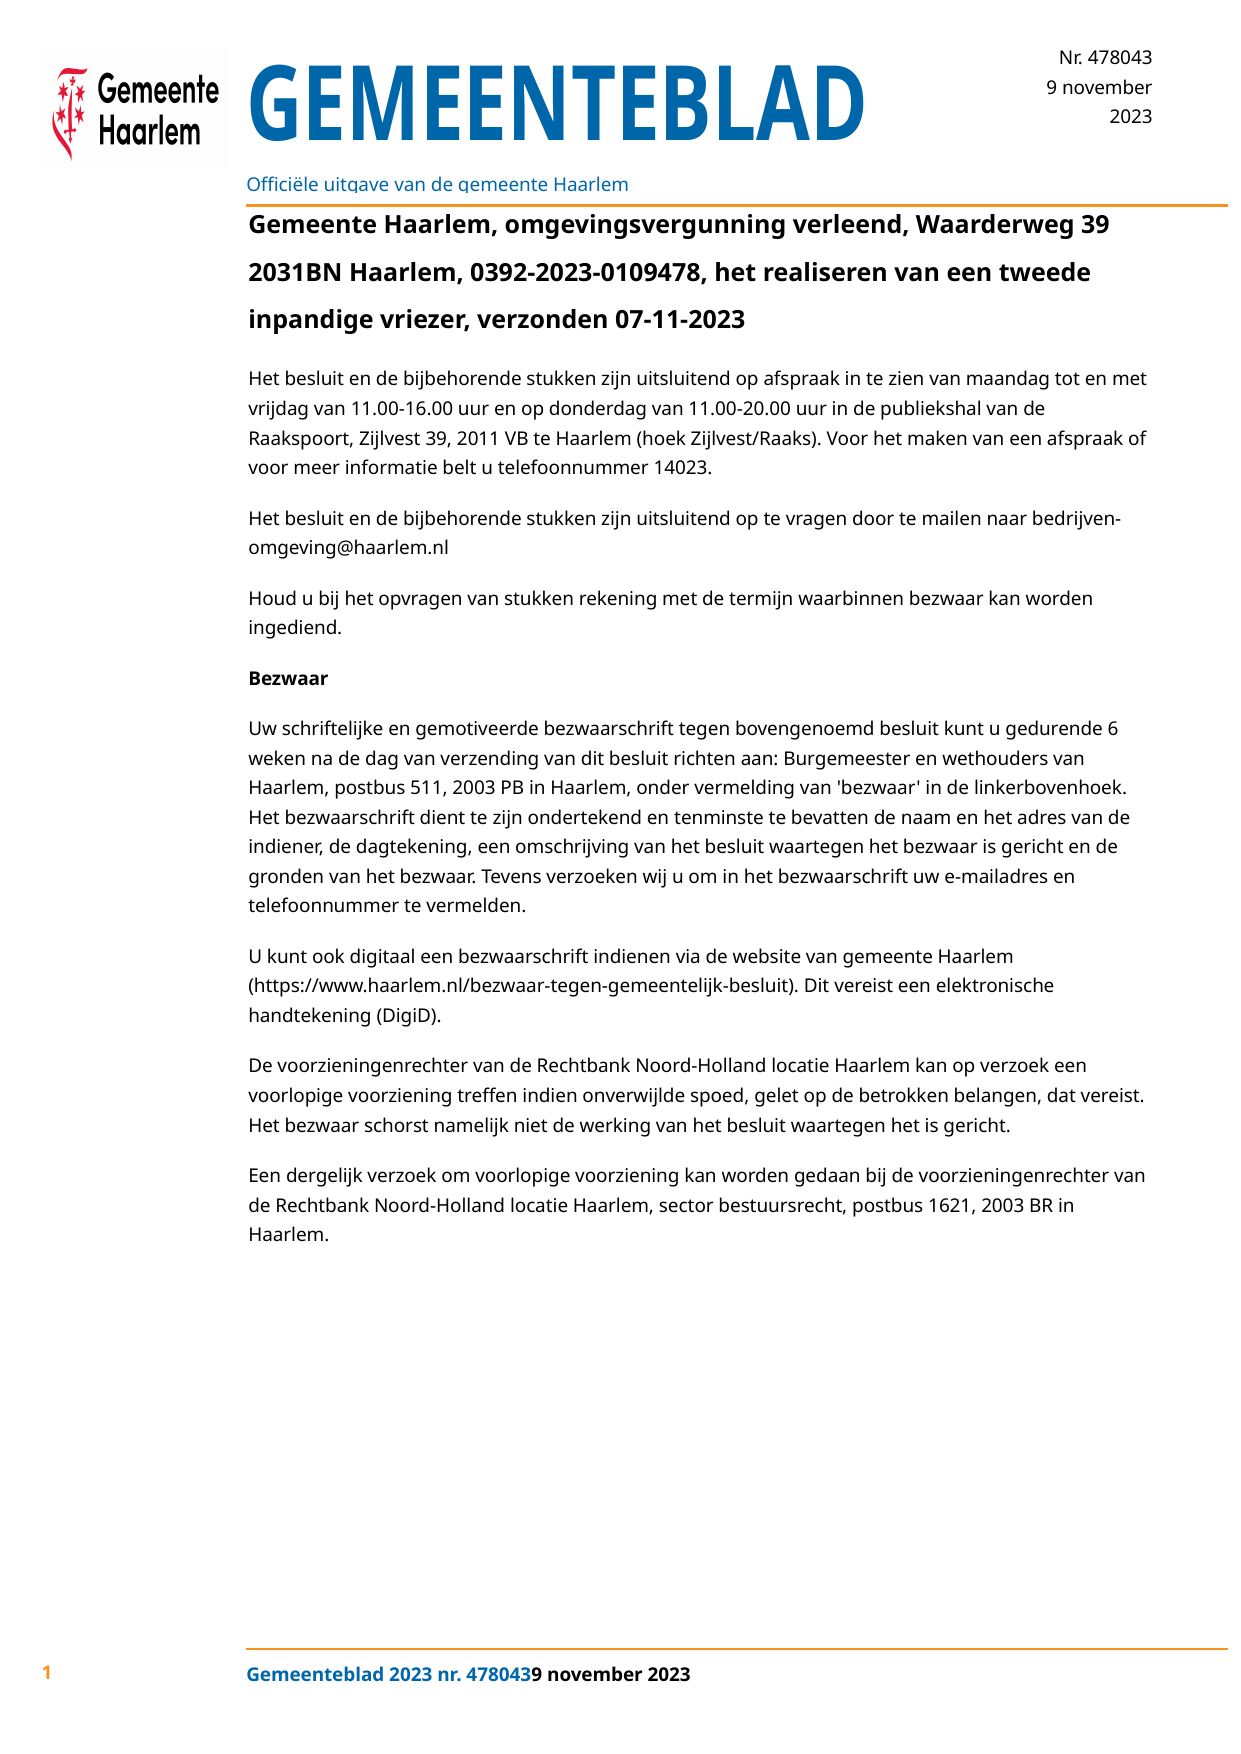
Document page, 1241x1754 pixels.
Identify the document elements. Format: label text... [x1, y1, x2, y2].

text Het besluit en de bijbehorende stukken zijn uitsluitend op te vragen door te mailen naar bedrijven-omgeving@haarlem.nl [248, 505, 1152, 560]
text Het besluit en de bijbehorende stukken zijn uitsluitend op afspraak in te zien van maandag tot en met vrijdag van 11.00-16.00 uur en op donderdag van 11.00-20.00 uur in de publiekshal van de Raakspoort, Zijlvest 39, 2011 VB te Haarlem (hoek Zijlvest/Raaks). Voor het maken van een afspraak of voor meer informatie belt u telefoonnummer 14023. [248, 366, 1152, 480]
picture [41, 47, 231, 172]
text Gemeente Haarlem, omgevingsvergunning verleend, Waarderweg 39 2031BN Haarlem, 0392-2023-0109478, het realiseren van een tweede inpandige vriezer, verzonden 07-11-2023 [248, 207, 1152, 336]
text Bezwaar [248, 665, 1152, 690]
text U kunt ook digitaal een bezwaarschrift indienen via de website van gemeente Haarlem (https://www.haarlem.nl/bezwaar-tegen-gemeentelijk-besluit). Dit vereist een elektronische handtekening (DigiD). [248, 943, 1152, 1028]
text Uw schriftelijke en gemotiveerde bezwaarschrift tegen bovengenoemd besluit kunt u gedurende 6 weken na de dag van verzending van dit besluit richten aan: Burgemeester en wethouders van Haarlem, postbus 511, 2003 PB in Haarlem, onder vermelding van 'bezwaar' in de linkerbovenhoek. Het bezwaarschrift dient te zijn ondertekend en tenminste te bevatten de naam en het adres van de indiener, de dagtekening, een omschrijving van het besluit waartegen het bezwaar is gericht en de gronden van het bezwaar. Tevens verzoeken wij u om in het bezwaarschrift uw e-mailadres en telefoonnummer te vermelden. [248, 715, 1152, 918]
text De voorzieningenrechter van de Rechtbank Noord-Holland locatie Haarlem kan op verzoek een voorlopige voorziening treffen indien onverwijlde spoed, gelet op de betrokken belangen, dat vereist. Het bezwaar schorst namelijk niet de werking van het besluit waartegen het is gericht. [248, 1053, 1152, 1137]
text Houd u bij het opvragen van stukken rekening met de termijn waarbinnen bezwaar kan worden ingediend. [248, 585, 1152, 640]
text Een dergelijk verzoek om voorlopige voorziening kan worden gedaan bij de voorzieningenrechter van de Rechtbank Noord-Holland locatie Haarlem, sector bestuursrecht, postbus 1621, 2003 BR in Haarlem. [248, 1162, 1152, 1247]
